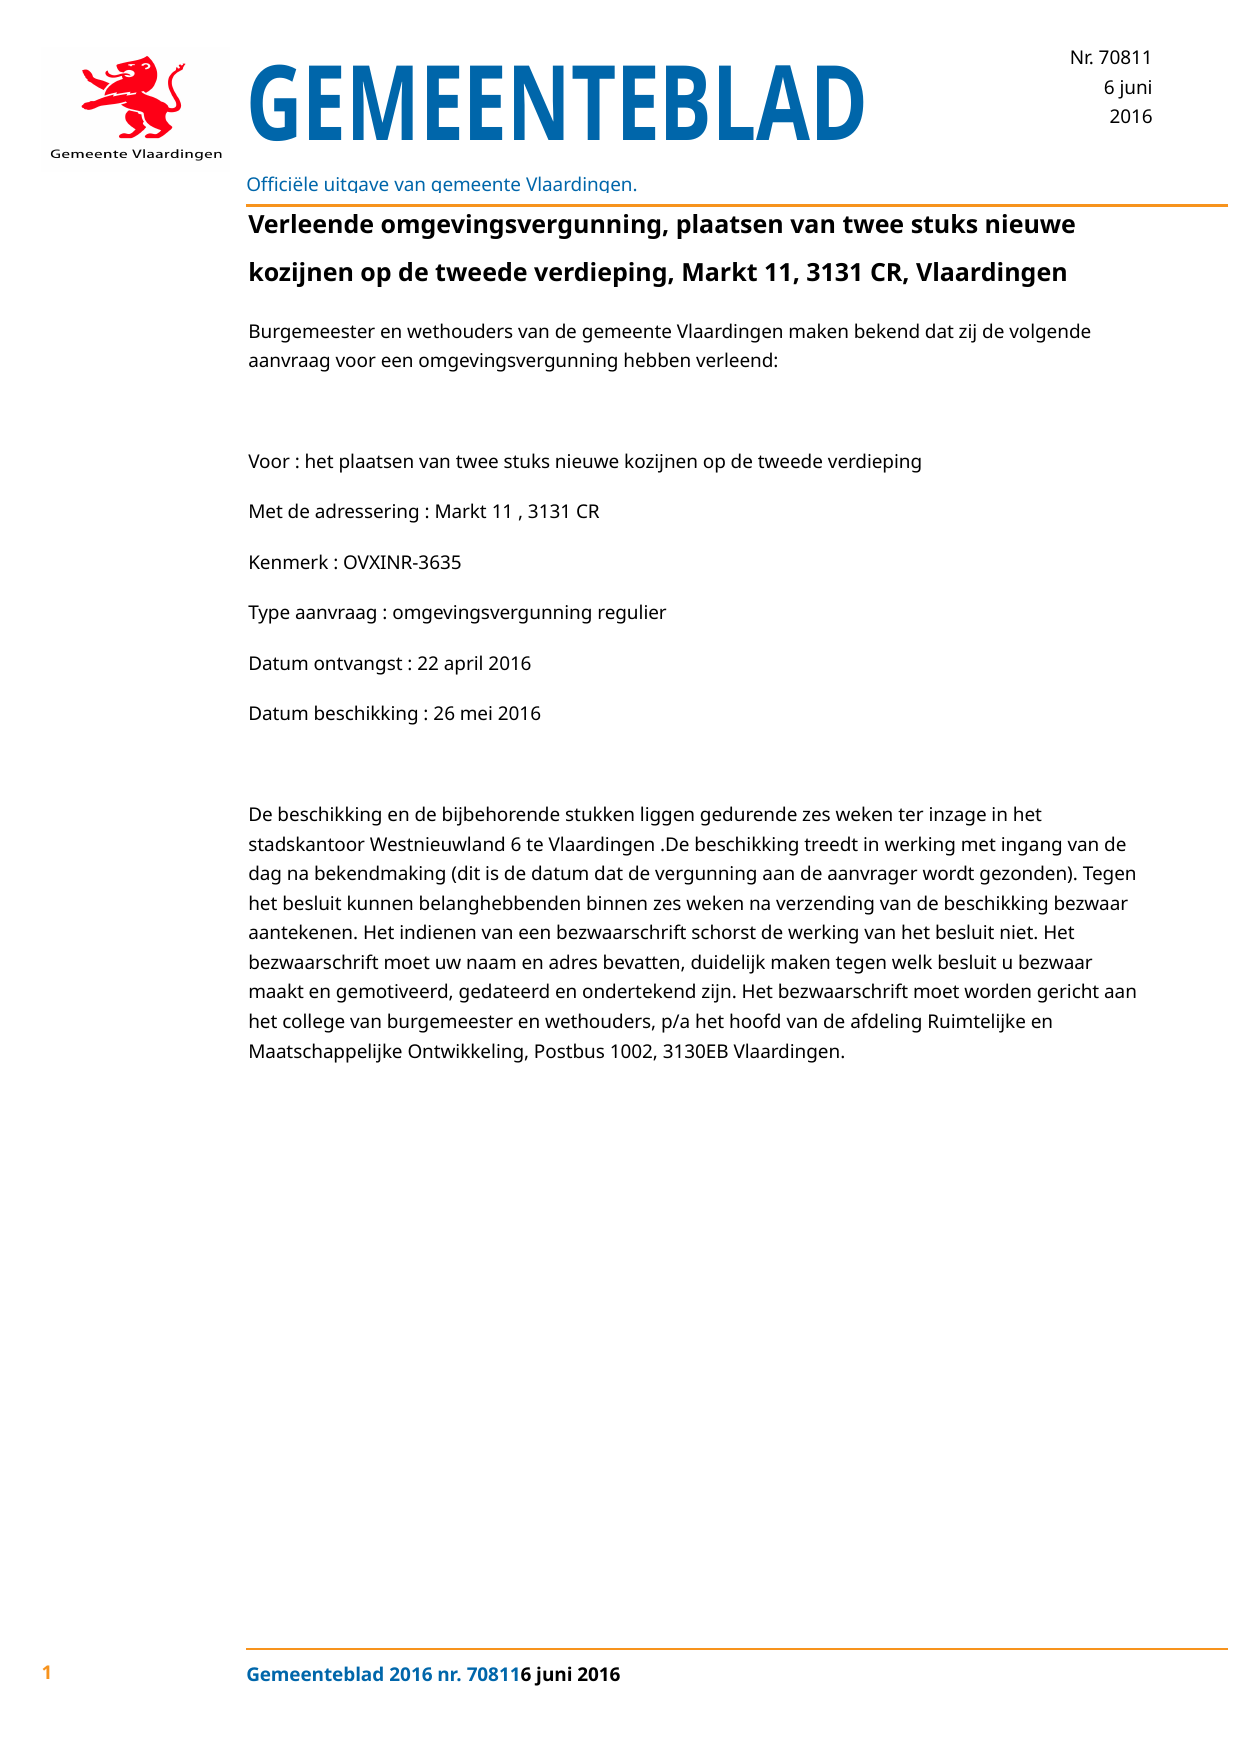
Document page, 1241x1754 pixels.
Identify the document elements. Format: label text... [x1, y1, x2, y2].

text Voor : het plaatsen van twee stuks nieuwe kozijnen op de tweede verdieping [248, 448, 1152, 474]
text Kenmerk : OVXINR-3635 [248, 549, 1152, 575]
text Burgemeester en wethouders van de gemeente Vlaardingen maken bekend dat zij de volgende aanvraag voor een omgevingsvergunning hebben verleend: [248, 318, 1152, 373]
text De beschikking en de bijbehorende stukken liggen gedurende zes weken ter inzage in het stadskantoor Westnieuwland 6 te Vlaardingen .De beschikking treedt in werking met ingang van de dag na bekendmaking (dit is de datum dat de vergunning aan de aanvrager wordt gezonden). Tegen het besluit kunnen belanghebbenden binnen zes weken na verzending van de beschikking bezwaar aantekenen. Het indienen van een bezwaarschrift schorst de werking van het besluit niet. Het bezwaarschrift moet uw naam en adres bevatten, duidelijk maken tegen welk besluit u bezwaar maakt en gemotiveerd, gedateerd en ondertekend zijn. Het bezwaarschrift moet worden gericht aan het college van burgemeester en wethouders, p/a het hoofd van de afdeling Ruimtelijke en Maatschappelijke Ontwikkeling, Postbus 1002, 3130EB Vlaardingen. [248, 801, 1152, 1064]
text Type aanvraag : omgevingsvergunning regulier [248, 599, 1152, 625]
text Datum beschikking : 26 mei 2016 [248, 700, 1152, 726]
picture [41, 47, 231, 172]
text Verleende omgevingsvergunning, plaatsen van twee stuks nieuwe kozijnen op de tweede verdieping, Markt 11, 3131 CR, Vlaardingen [248, 207, 1152, 288]
text Met de adressering : Markt 11 , 3131 CR [248, 499, 1152, 524]
text Datum ontvangst : 22 april 2016 [248, 650, 1152, 676]
